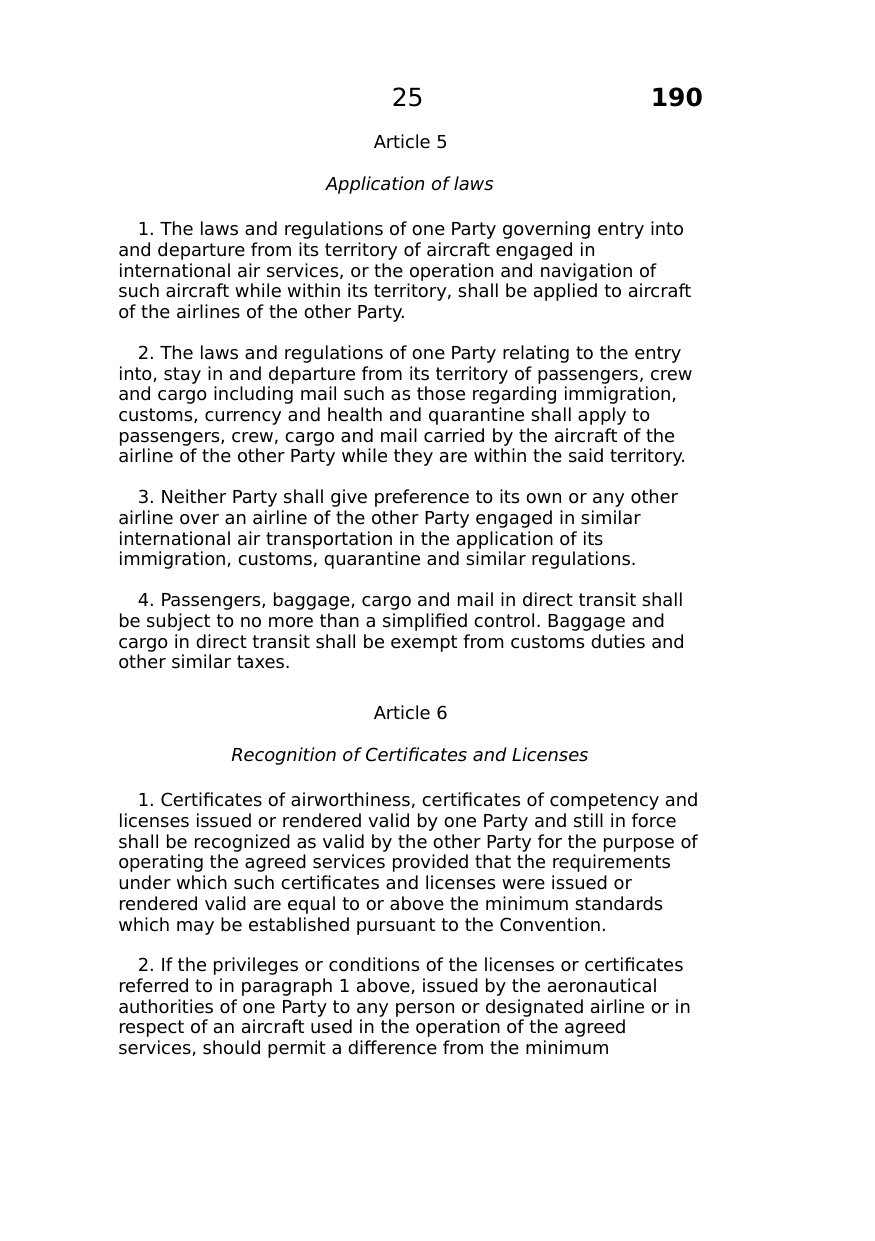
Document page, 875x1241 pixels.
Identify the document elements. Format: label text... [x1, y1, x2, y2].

text 4. Passengers, baggage, cargo and mail in direct transit shall be subject to no more than a simplified control. Baggage and cargo in direct transit shall be exempt from customs duties and other similar taxes. [118, 590, 703, 673]
text 2. The laws and regulations of one Party relating to the entry into, stay in and departure from its territory of passengers, crew and cargo including mail such as those regarding immigration, customs, currency and health and quarantine shall apply to passengers, crew, cargo and mail carried by the aircraft of the airline of the other Party while they are within the said territory. [118, 343, 703, 467]
text 2. If the privileges or conditions of the licenses or certificates referred to in paragraph 1 above, issued by the aeronautical authorities of one Party to any person or designated airline or in respect of an aircraft used in the operation of the agreed services, should permit a difference from the minimum [118, 955, 703, 1059]
text 1. The laws and regulations of one Party governing entry into and departure from its territory of aircraft engaged in international air services, or the operation and navigation of such aircraft while within its territory, shall be applied to aircraft of the airlines of the other Party. [118, 219, 703, 323]
text 1. Certificates of airworthiness, certificates of competency and licenses issued or rendered valid by one Party and still in force shall be recognized as valid by the other Party for the purpose of operating the agreed services provided that the requirements under which such certificates and licenses were issued or rendered valid are equal to or above the minimum standards which may be established pursuant to the Convention. [118, 790, 703, 935]
text 3. Neither Party shall give preference to its own or any other airline over an airline of the other Party engaged in similar international air transportation in the application of its immigration, customs, quarantine and similar regulations. [118, 487, 703, 570]
subtitle Article 5 Application of laws [118, 132, 703, 194]
subtitle Article 6 Recognition of Certificates and Licenses [118, 703, 703, 765]
